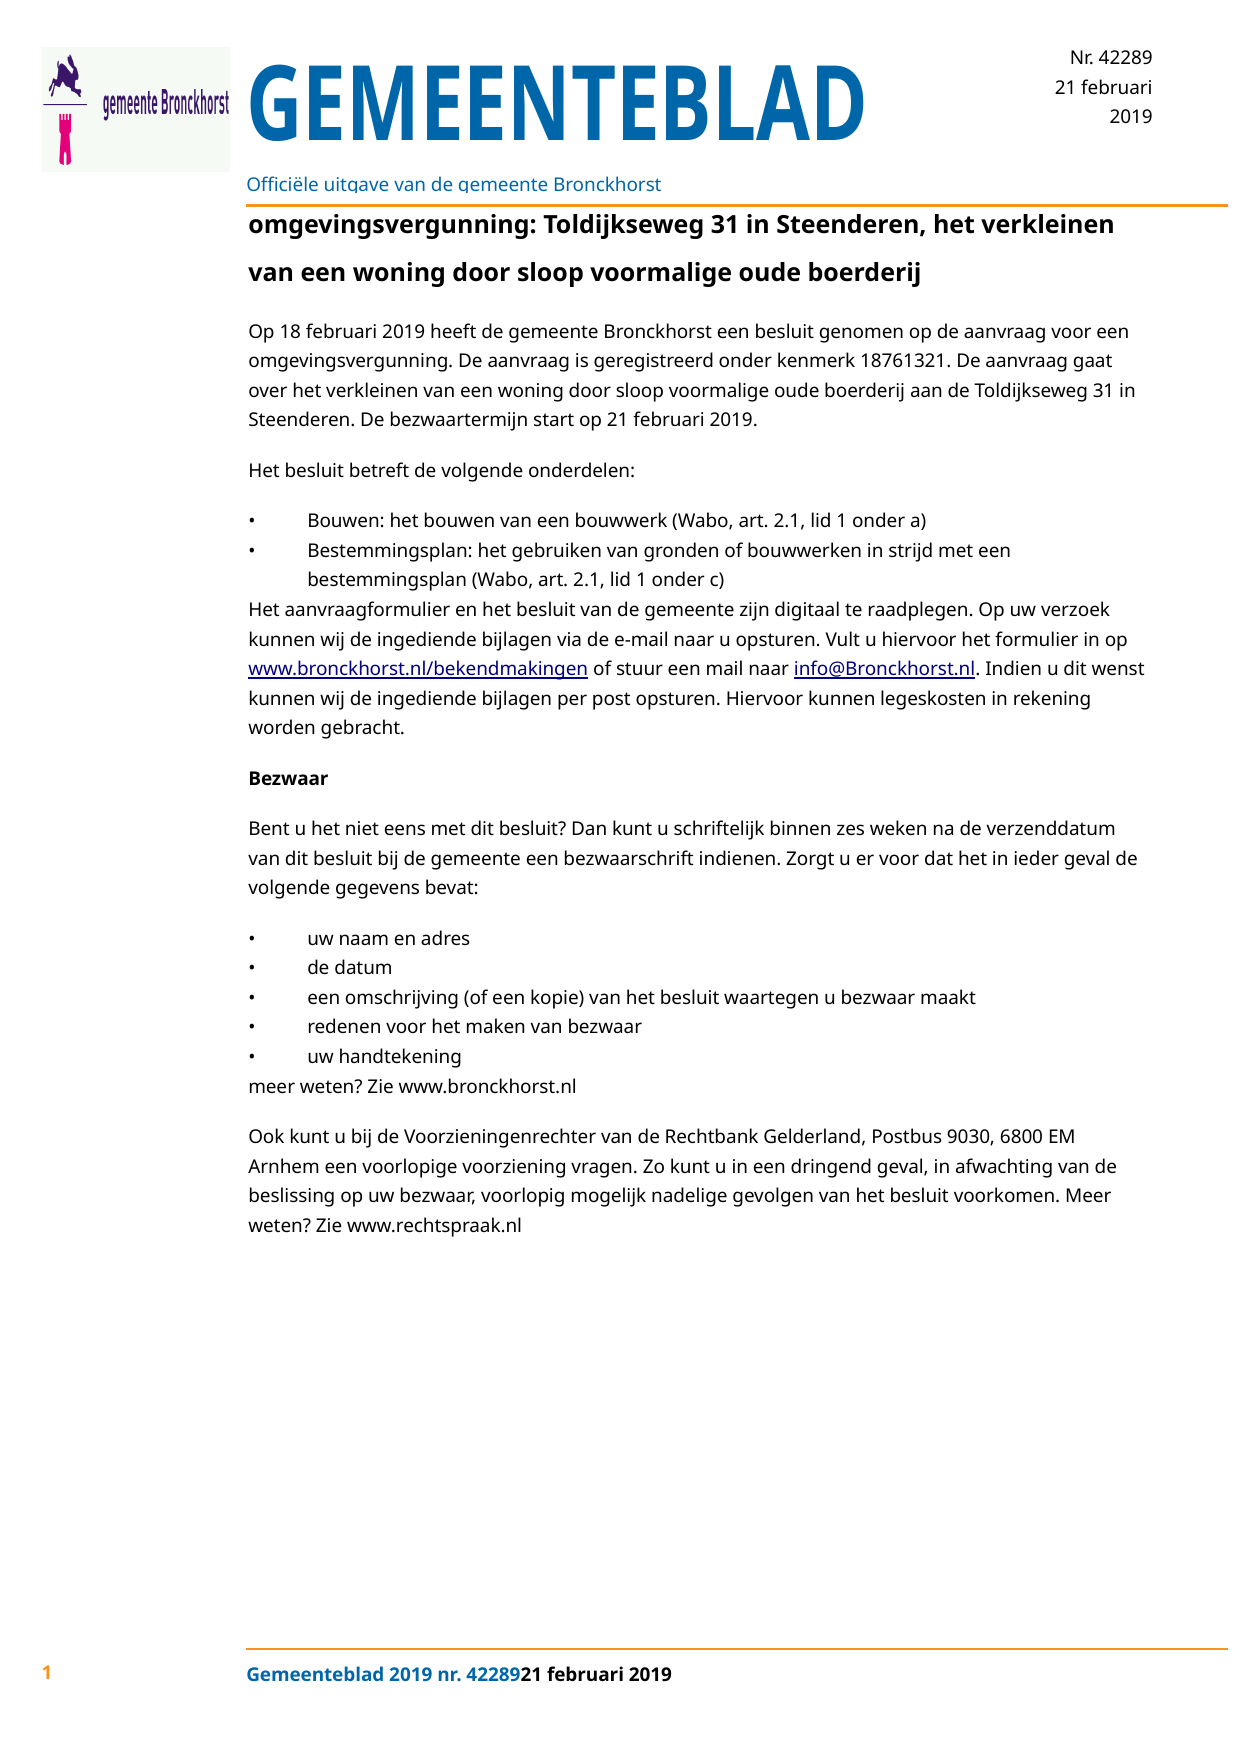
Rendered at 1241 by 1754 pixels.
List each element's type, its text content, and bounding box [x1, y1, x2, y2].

picture [41, 47, 231, 172]
text Het aanvraagformulier en het besluit van de gemeente zijn digitaal te raadplegen. Op uw verzoek kunnen wij de ingediende bijlagen via de e-mail naar u opsturen. Vult u hiervoor het formulier in op www.bronckhorst.nl/bekendmakingen of stuur een mail naar info@Bronckhorst.nl. Indien u dit wenst kunnen wij de ingediende bijlagen per post opsturen. Hiervoor kunnen legeskosten in rekening worden gebracht. [248, 596, 1152, 740]
list de datum [248, 954, 1152, 980]
text Bezwaar [248, 765, 1152, 791]
list Bestemmingsplan: het gebruiken van gronden of bouwwerken in strijd met een bestemmingsplan (Wabo, art. 2.1, lid 1 onder c) [248, 537, 1152, 592]
list uw handtekening [248, 1043, 1152, 1069]
list Bouwen: het bouwen van een bouwwerk (Wabo, art. 2.1, lid 1 onder a) [248, 507, 1152, 533]
list uw naam en adres [248, 925, 1152, 951]
text Ook kunt u bij de Voorzieningenrechter van de Rechtbank Gelderland, Postbus 9030, 6800 EM Arnhem een voorlopige voorziening vragen. Zo kunt u in een dringend geval, in afwachting van de beslissing op uw bezwaar, voorlopig mogelijk nadelige gevolgen van het besluit voorkomen. Meer weten? Zie www.rechtspraak.nl [248, 1123, 1152, 1238]
list redenen voor het maken van bezwaar [248, 1014, 1152, 1039]
text omgevingsvergunning: Toldijkseweg 31 in Steenderen, het verkleinen van een woning door sloop voormalige oude boerderij [248, 207, 1152, 288]
text Bent u het niet eens met dit besluit? Dan kunt u schriftelijk binnen zes weken na de verzenddatum van dit besluit bij de gemeente een bezwaarschrift indienen. Zorgt u er voor dat het in ieder geval de volgende gegevens bevat: [248, 815, 1152, 900]
text Het besluit betreft de volgende onderdelen: [248, 457, 1152, 483]
text Op 18 februari 2019 heeft de gemeente Bronckhorst een besluit genomen op de aanvraag voor een omgevingsvergunning. De aanvraag is geregistreerd onder kenmerk 18761321. De aanvraag gaat over het verkleinen van een woning door sloop voormalige oude boerderij aan de Toldijkseweg 31 in Steenderen. De bezwaartermijn start op 21 februari 2019. [248, 318, 1152, 432]
list een omschrijving (of een kopie) van het besluit waartegen u bezwaar maakt [248, 984, 1152, 1010]
text meer weten? Zie www.bronckhorst.nl [248, 1073, 1152, 1099]
